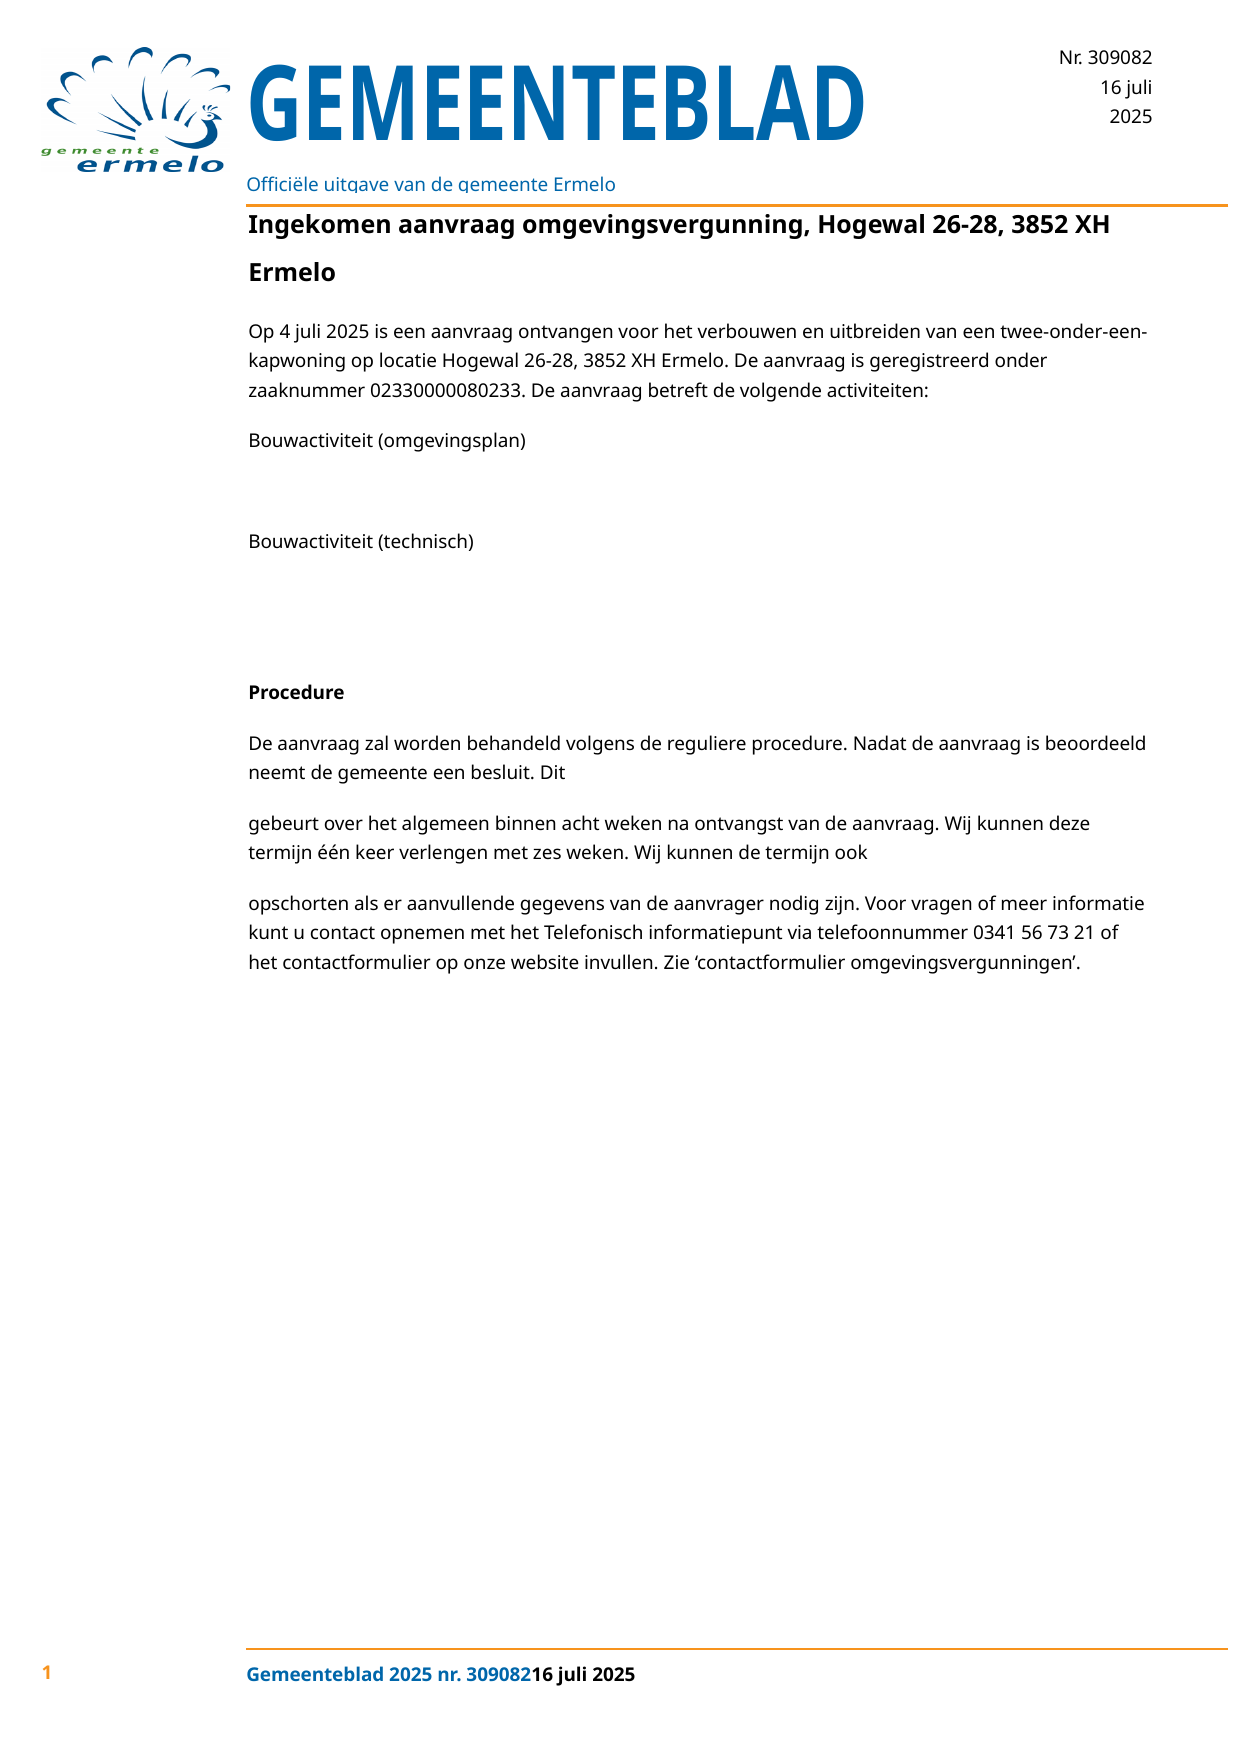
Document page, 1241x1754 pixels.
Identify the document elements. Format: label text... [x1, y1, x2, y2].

text Procedure [248, 679, 1152, 705]
text Bouwactiviteit (omgevingsplan) [248, 427, 1152, 453]
text Ingekomen aanvraag omgevingsvergunning, Hogewal 26-28, 3852 XH Ermelo [248, 207, 1152, 288]
text gebeurt over het algemeen binnen acht weken na ontvangst van de aanvraag. Wij kunnen deze termijn één keer verlengen met zes weken. Wij kunnen de termijn ook [248, 810, 1152, 865]
text Op 4 juli 2025 is een aanvraag ontvangen voor het verbouwen en uitbreiden van een twee-onder-een-kapwoning op locatie Hogewal 26-28, 3852 XH Ermelo. De aanvraag is geregistreerd onder zaaknummer 02330000080233. De aanvraag betreft de volgende activiteiten: [248, 318, 1152, 403]
text De aanvraag zal worden behandeld volgens de reguliere procedure. Nadat de aanvraag is beoordeeld neemt de gemeente een besluit. Dit [248, 730, 1152, 785]
picture [41, 47, 231, 172]
text Bouwactiviteit (technisch) [248, 528, 1152, 554]
text opschorten als er aanvullende gegevens van de aanvrager nodig zijn. Voor vragen of meer informatie kunt u contact opnemen met het Telefonisch informatiepunt via telefoonnummer 0341 56 73 21 of het contactformulier op onze website invullen. Zie ‘contactformulier omgevingsvergunningen’. [248, 890, 1152, 975]
